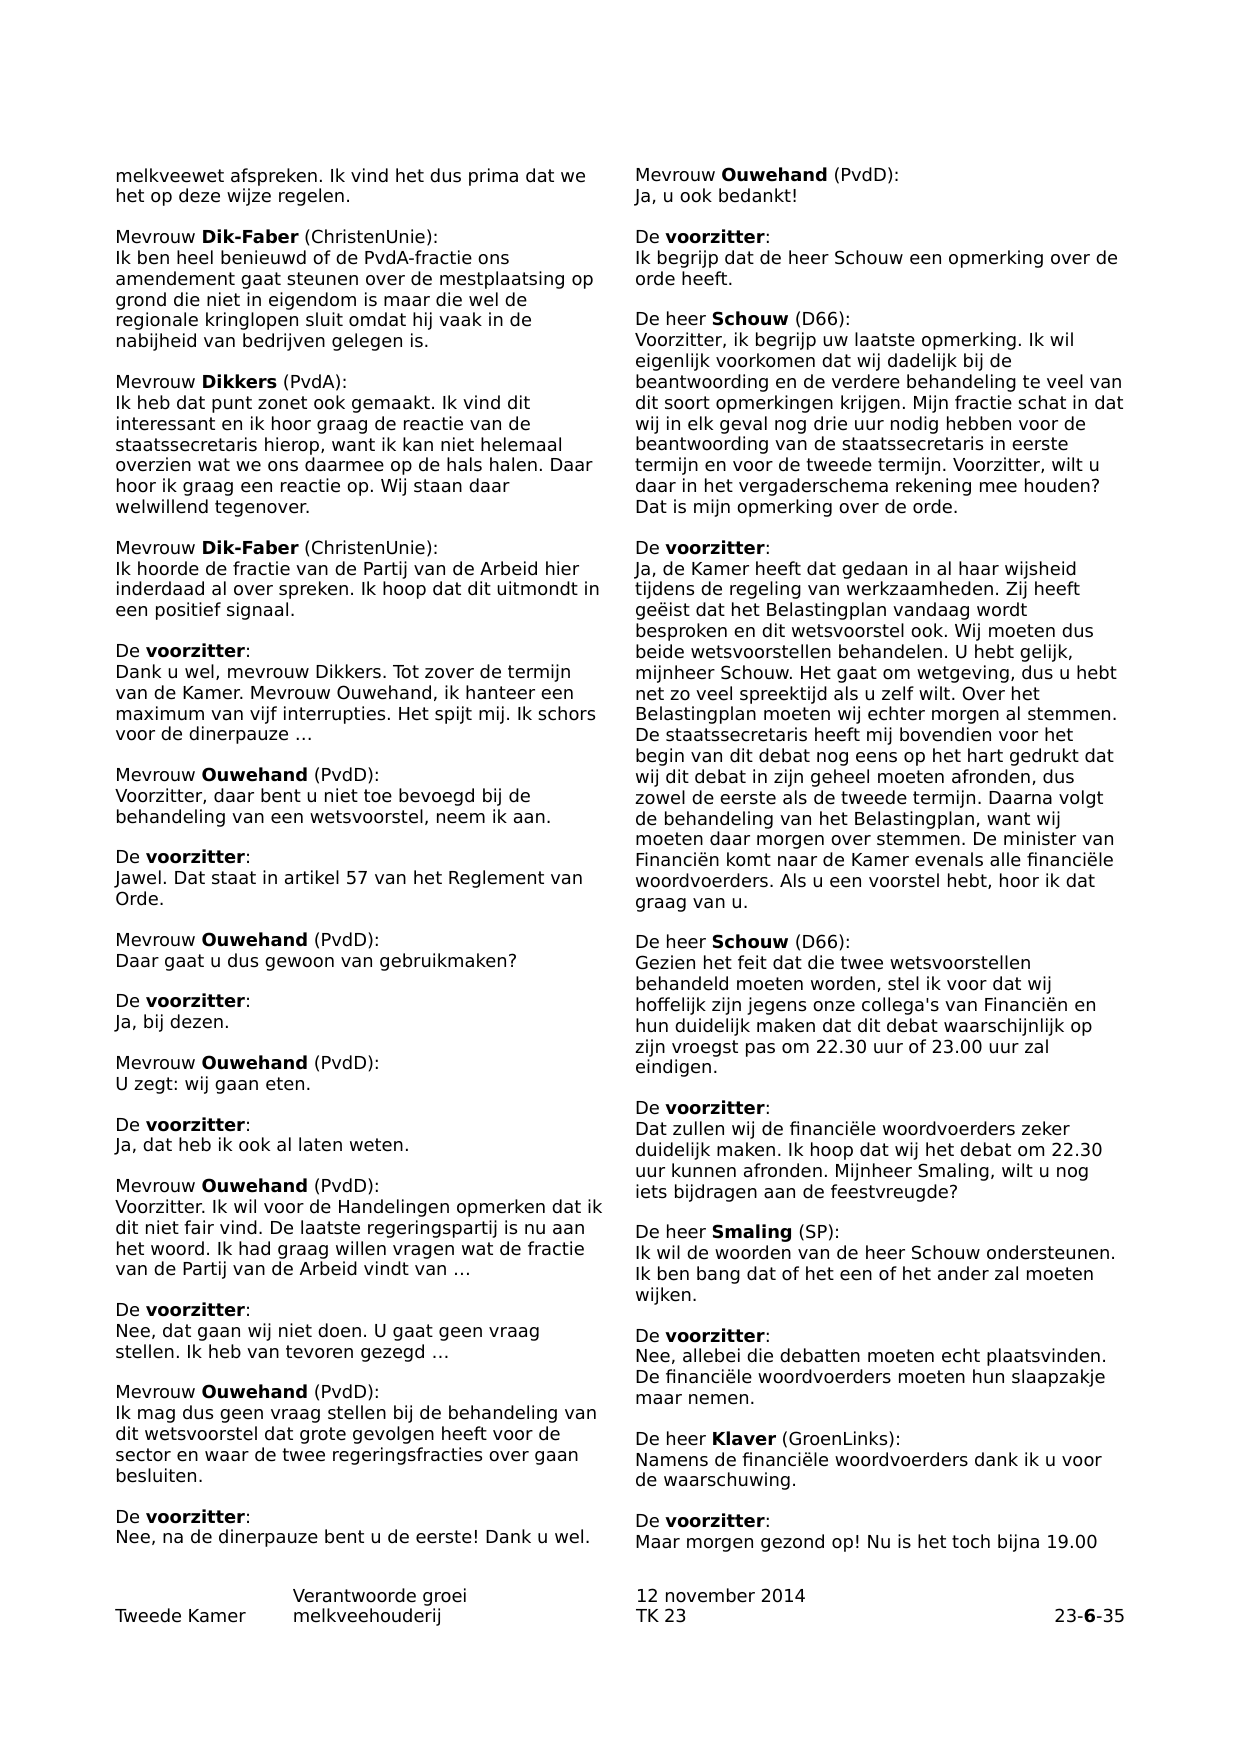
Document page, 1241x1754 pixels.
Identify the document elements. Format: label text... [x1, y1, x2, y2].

text De voorzitter: [635, 227, 1125, 248]
text Ik mag dus geen vraag stellen bij de behandeling van dit wetsvoorstel dat grote gevolgen heeft voor de sector en waar de twee regeringsfracties over gaan besluiten. [115, 1403, 605, 1486]
text De voorzitter: [635, 537, 1125, 558]
text De voorzitter: [115, 991, 605, 1012]
text Ja, u ook bedankt! [635, 186, 1125, 207]
text De voorzitter: [115, 1506, 605, 1527]
text Ja, de Kamer heeft dat gedaan in al haar wijsheid tijdens de regeling van werkzaamheden. Zij heeft geëist dat het Belastingplan vandaag wordt besproken en dit wetsvoorstel ook. Wij moeten dus beide wetsvoorstellen behandelen. U hebt gelijk, mijnheer Schouw. Het gaat om wetgeving, dus u hebt net zo veel spreektijd als u zelf wilt. Over het Belastingplan moeten wij echter morgen al stemmen. De staatssecretaris heeft mij bovendien voor het begin van dit debat nog eens op het hart gedrukt dat wij dit debat in zijn geheel moeten afronden, dus zowel de eerste als de tweede termijn. Daarna volgt de behandeling van het Belastingplan, want wij moeten daar morgen over stemmen. De minister van Financiën komt naar de Kamer evenals alle financiële woordvoerders. Als u een voorstel hebt, hoor ik dat graag van u. [635, 558, 1125, 912]
text De heer Schouw (D66): [635, 309, 1125, 330]
text Maar morgen gezond op! Nu is het toch bijna 19.00 [635, 1532, 1125, 1553]
text Ik heb dat punt zonet ook gemaakt. Ik vind dit interessant en ik hoor graag de reactie van de staatssecretaris hierop, want ik kan niet helemaal overzien wat we ons daarmee op de hals halen. Daar hoor ik graag een reactie op. Wij staan daar welwillend tegenover. [115, 393, 605, 518]
text Mevrouw Ouwehand (PvdD): [635, 165, 1125, 186]
text Ik wil de woorden van de heer Schouw ondersteunen. Ik ben bang dat of het een of het ander zal moeten wijken. [635, 1243, 1125, 1305]
text Mevrouw Ouwehand (PvdD): [115, 1053, 605, 1073]
text Mevrouw Ouwehand (PvdD): [115, 1176, 605, 1197]
text De heer Schouw (D66): [635, 932, 1125, 953]
text Voorzitter, ik begrijp uw laatste opmerking. Ik wil eigenlijk voorkomen dat wij dadelijk bij de beantwoording en de verdere behandeling te veel van dit soort opmerkingen krijgen. Mijn fractie schat in dat wij in elk geval nog drie uur nodig hebben voor de beantwoording van de staatssecretaris in eerste termijn en voor de tweede termijn. Voorzitter, wilt u daar in het vergaderschema rekening mee houden? Dat is mijn opmerking over de orde. [635, 330, 1125, 517]
text De voorzitter: [635, 1098, 1125, 1119]
text Mevrouw Dik-Faber (ChristenUnie): [115, 227, 605, 248]
text De voorzitter: [115, 641, 605, 662]
text Ja, bij dezen. [115, 1012, 605, 1033]
text Mevrouw Ouwehand (PvdD): [115, 1382, 605, 1403]
text Daar gaat u dus gewoon van gebruikmaken? [115, 950, 605, 971]
text De voorzitter: [115, 1114, 605, 1135]
text Dank u wel, mevrouw Dikkers. Tot zover de termijn van de Kamer. Mevrouw Ouwehand, ik hanteer een maximum van vijf interrupties. Het spijt mij. Ik schors voor de dinerpauze … [115, 662, 605, 745]
text Nee, na de dinerpauze bent u de eerste! Dank u wel. [115, 1527, 605, 1548]
text De voorzitter: [115, 1300, 605, 1321]
text De voorzitter: [635, 1325, 1125, 1346]
text Voorzitter, daar bent u niet toe bevoegd bij de behandeling van een wetsvoorstel, neem ik aan. [115, 786, 605, 827]
text melkveewet afspreken. Ik vind het dus prima dat we het op deze wijze regelen. [115, 165, 605, 207]
text Ik begrijp dat de heer Schouw een opmerking over de orde heeft. [635, 248, 1125, 289]
text Jawel. Dat staat in artikel 57 van het Reglement van Orde. [115, 868, 605, 910]
text Namens de financiële woordvoerders dank ik u voor de waarschuwing. [635, 1449, 1125, 1491]
text Voorzitter. Ik wil voor de Handelingen opmerken dat ik dit niet fair vind. De laatste regeringspartij is nu aan het woord. Ik had graag willen vragen wat de fractie van de Partij van de Arbeid vindt van … [115, 1197, 605, 1280]
text Ja, dat heb ik ook al laten weten. [115, 1135, 605, 1156]
text Nee, allebei die debatten moeten echt plaatsvinden. De financiële woordvoerders moeten hun slaapzakje maar nemen. [635, 1346, 1125, 1409]
text De heer Smaling (SP): [635, 1222, 1125, 1243]
text Mevrouw Dik-Faber (ChristenUnie): [115, 538, 605, 558]
text Ik ben heel benieuwd of de PvdA-fractie ons amendement gaat steunen over de mestplaatsing op grond die niet in eigendom is maar die wel de regionale kringlopen sluit omdat hij vaak in de nabijheid van bedrijven gelegen is. [115, 248, 605, 352]
text De voorzitter: [115, 847, 605, 868]
text Dat zullen wij de financiële woordvoerders zeker duidelijk maken. Ik hoop dat wij het debat om 22.30 uur kunnen afronden. Mijnheer Smaling, wilt u nog iets bijdragen aan de feestvreugde? [635, 1119, 1125, 1202]
text U zegt: wij gaan eten. [115, 1073, 605, 1094]
text De heer Klaver (GroenLinks): [635, 1429, 1125, 1449]
text Mevrouw Ouwehand (PvdD): [115, 765, 605, 786]
text De voorzitter: [635, 1511, 1125, 1532]
text Ik hoorde de fractie van de Partij van de Arbeid hier inderdaad al over spreken. Ik hoop dat dit uitmondt in een positief signaal. [115, 558, 605, 621]
text Gezien het feit dat die twee wetsvoorstellen behandeld moeten worden, stel ik voor dat wij hoffelijk zijn jegens onze collega's van Financiën en hun duidelijk maken dat dit debat waarschijnlijk op zijn vroegst pas om 22.30 uur of 23.00 uur zal eindigen. [635, 953, 1125, 1078]
text Mevrouw Dikkers (PvdA): [115, 372, 605, 393]
text Nee, dat gaan wij niet doen. U gaat geen vraag stellen. Ik heb van tevoren gezegd … [115, 1321, 605, 1362]
text Mevrouw Ouwehand (PvdD): [115, 930, 605, 950]
